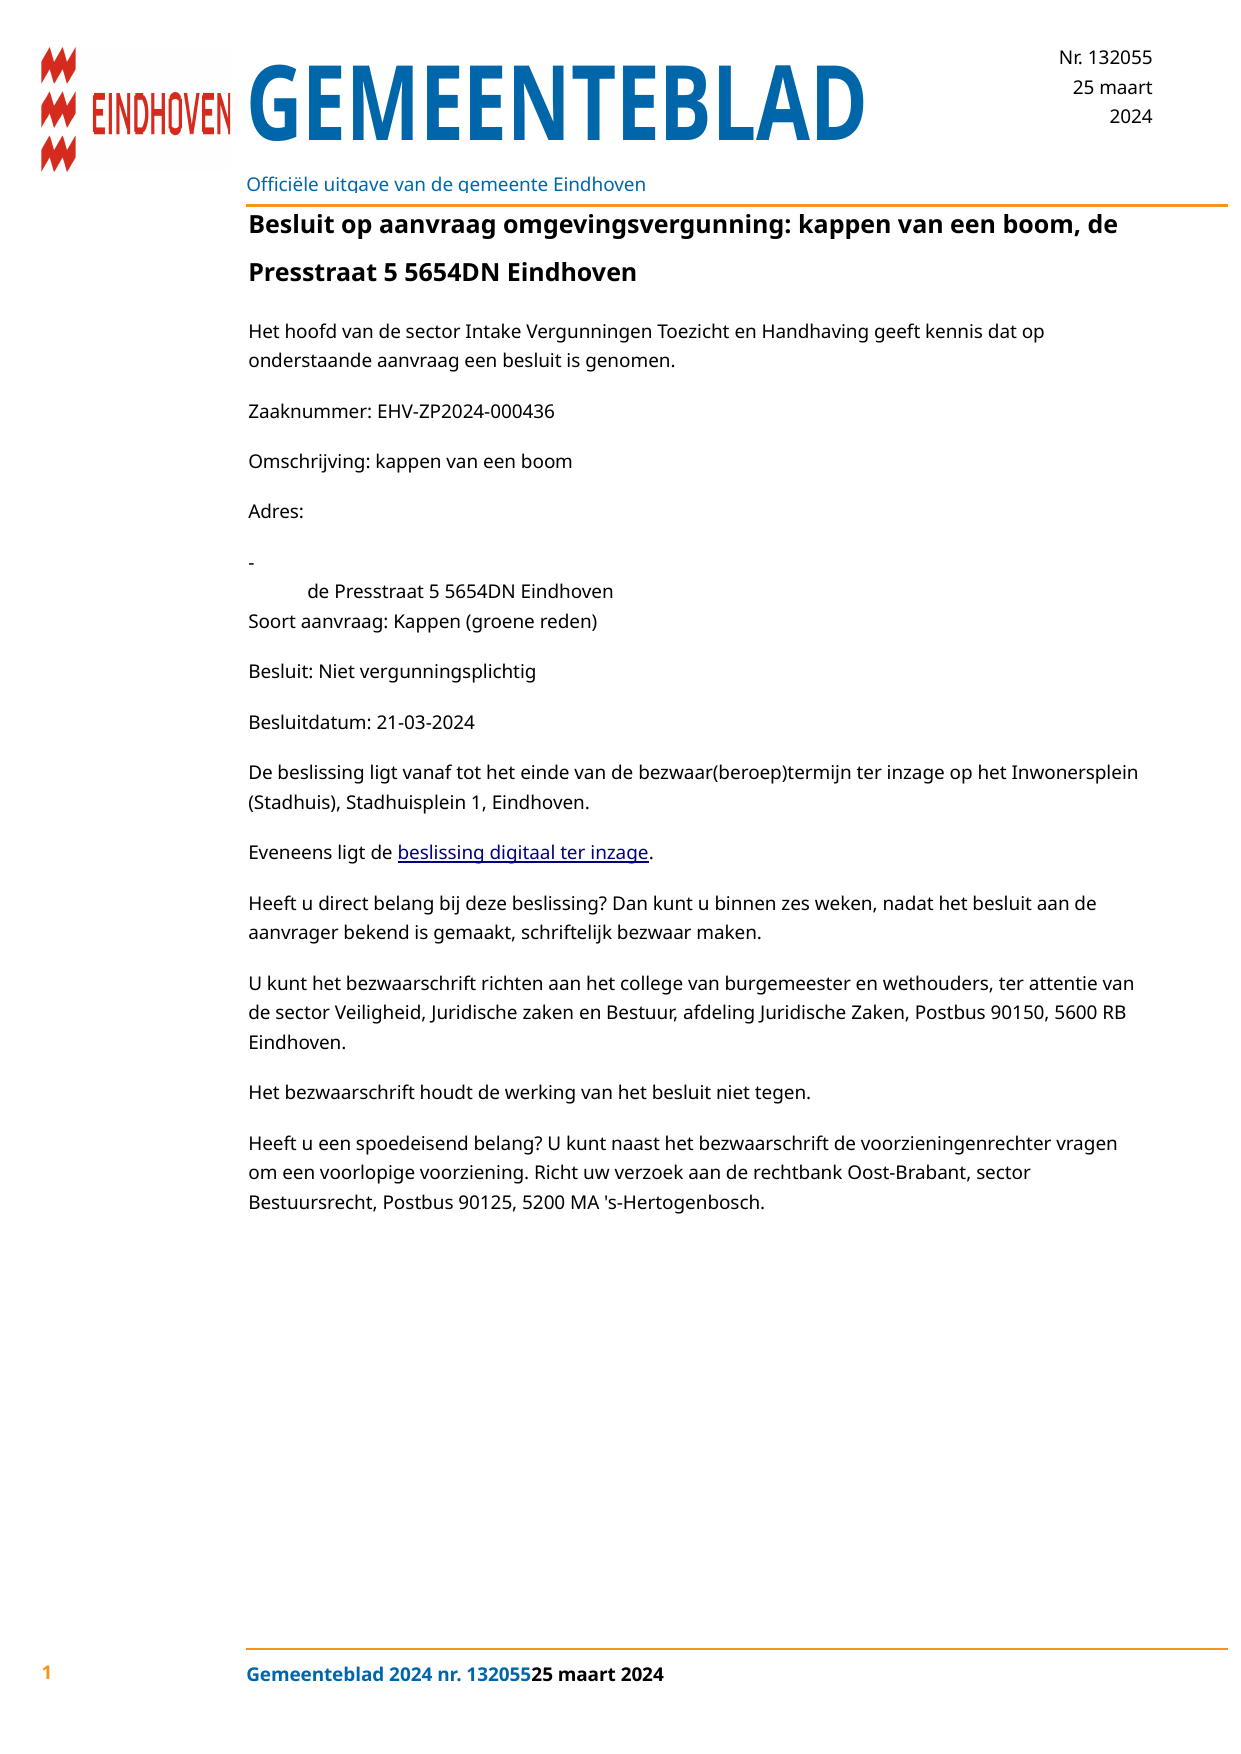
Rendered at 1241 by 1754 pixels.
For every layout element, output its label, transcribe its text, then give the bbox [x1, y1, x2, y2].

text Omschrijving: kappen van een boom [248, 448, 1152, 474]
text Besluit op aanvraag omgevingsvergunning: kappen van een boom, de Presstraat 5 5654DN Eindhoven [248, 207, 1152, 288]
text Besluit: Niet vergunningsplichtig [248, 659, 1152, 684]
text De beslissing ligt vanaf tot het einde van de bezwaar(beroep)termijn ter inzage op het Inwonersplein (Stadhuis), Stadhuisplein 1, Eindhoven. [248, 759, 1152, 815]
text Soort aanvraag: Kappen (groene reden) [248, 608, 1152, 634]
text Zaaknummer: EHV-ZP2024-000436 [248, 398, 1152, 424]
text Besluitdatum: 21-03-2024 [248, 709, 1152, 735]
text Eveneens ligt de beslissing digitaal ter inzage. [248, 839, 1152, 865]
text U kunt het bezwaarschrift richten aan het college van burgemeester en wethouders, ter attentie van de sector Veiligheid, Juridische zaken en Bestuur, afdeling Juridische Zaken, Postbus 90150, 5600 RB Eindhoven. [248, 970, 1152, 1055]
list de Presstraat 5 5654DN Eindhoven [248, 579, 1152, 604]
text Heeft u direct belang bij deze beslissing? Dan kunt u binnen zes weken, nadat het besluit aan de aanvrager bekend is gemaakt, schriftelijk bezwaar maken. [248, 890, 1152, 945]
picture [41, 47, 231, 172]
text Adres: [248, 499, 1152, 524]
text Het hoofd van de sector Intake Vergunningen Toezicht en Handhaving geeft kennis dat op onderstaande aanvraag een besluit is genomen. [248, 318, 1152, 373]
text Heeft u een spoedeisend belang? U kunt naast het bezwaarschrift de voorzieningenrechter vragen om een voorlopige voorziening. Richt uw verzoek aan de rechtbank Oost-Brabant, sector Bestuursrecht, Postbus 90125, 5200 MA 's-Hertogenbosch. [248, 1130, 1152, 1215]
text Het bezwaarschrift houdt de werking van het besluit niet tegen. [248, 1079, 1152, 1105]
